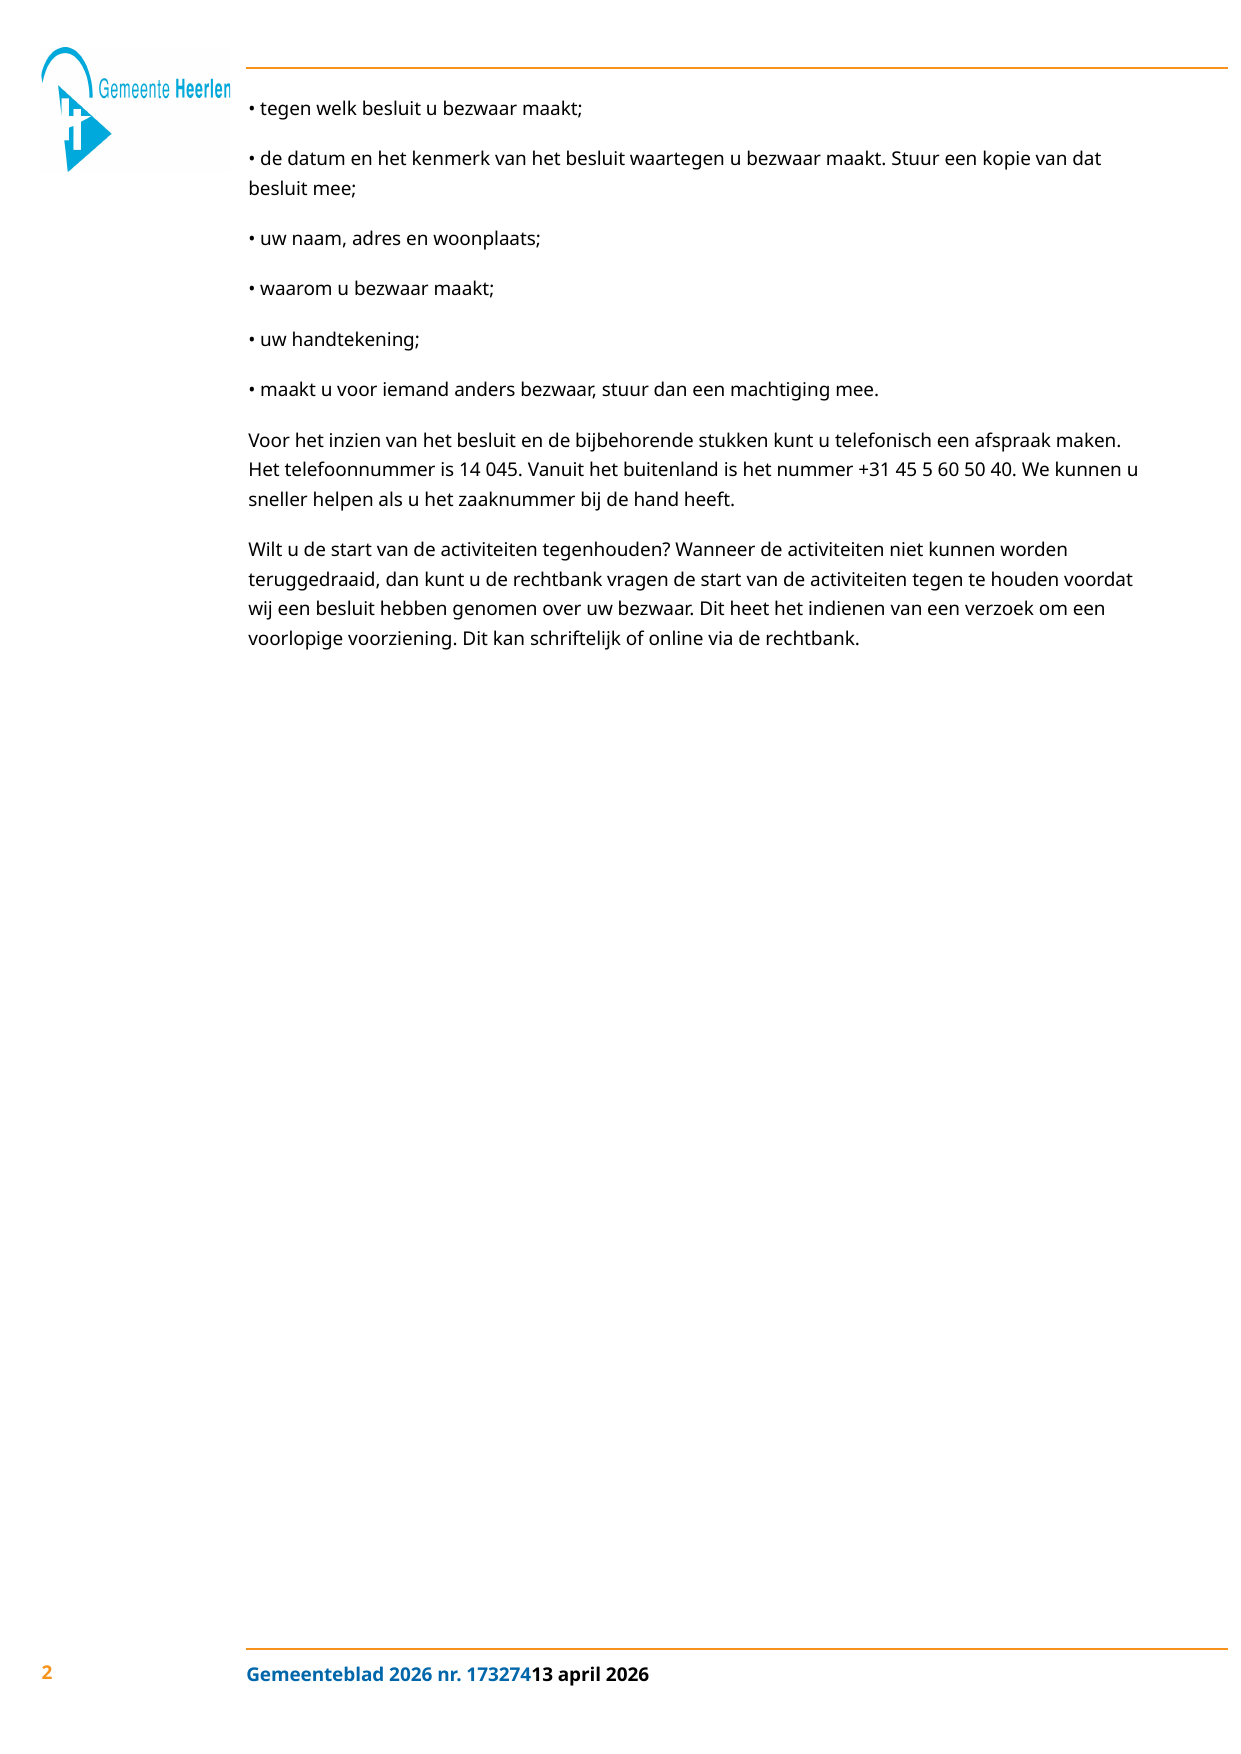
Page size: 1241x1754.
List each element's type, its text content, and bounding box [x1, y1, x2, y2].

text • waarom u bezwaar maakt; [248, 276, 1152, 301]
text • de datum en het kenmerk van het besluit waartegen u bezwaar maakt. Stuur een kopie van dat besluit mee; [248, 145, 1152, 201]
text • uw handtekening; [248, 326, 1152, 352]
picture [41, 47, 59, 70]
text Wilt u de start van de activiteiten tegenhouden? Wanneer de activiteiten niet kunnen worden teruggedraaid, dan kunt u de rechtbank vragen de start van de activiteiten tegen te houden voordat wij een besluit hebben genomen over uw bezwaar. Dit heet het indienen van een verzoek om een voorlopige voorziening. Dit kan schriftelijk of online via de rechtbank. [248, 536, 1152, 651]
text • uw naam, adres en woonplaats; [248, 225, 1152, 251]
text • maakt u voor iemand anders bezwaar, stuur dan een machtiging mee. [248, 376, 1152, 402]
text • tegen welk besluit u bezwaar maakt; [248, 95, 1152, 121]
picture [41, 47, 231, 172]
text Voor het inzien van het besluit en de bijbehorende stukken kunt u telefonisch een afspraak maken. Het telefoonnummer is 14 045. Vanuit het buitenland is het nummer +31 45 5 60 50 40. We kunnen u sneller helpen als u het zaaknummer bij de hand heeft. [248, 427, 1152, 512]
